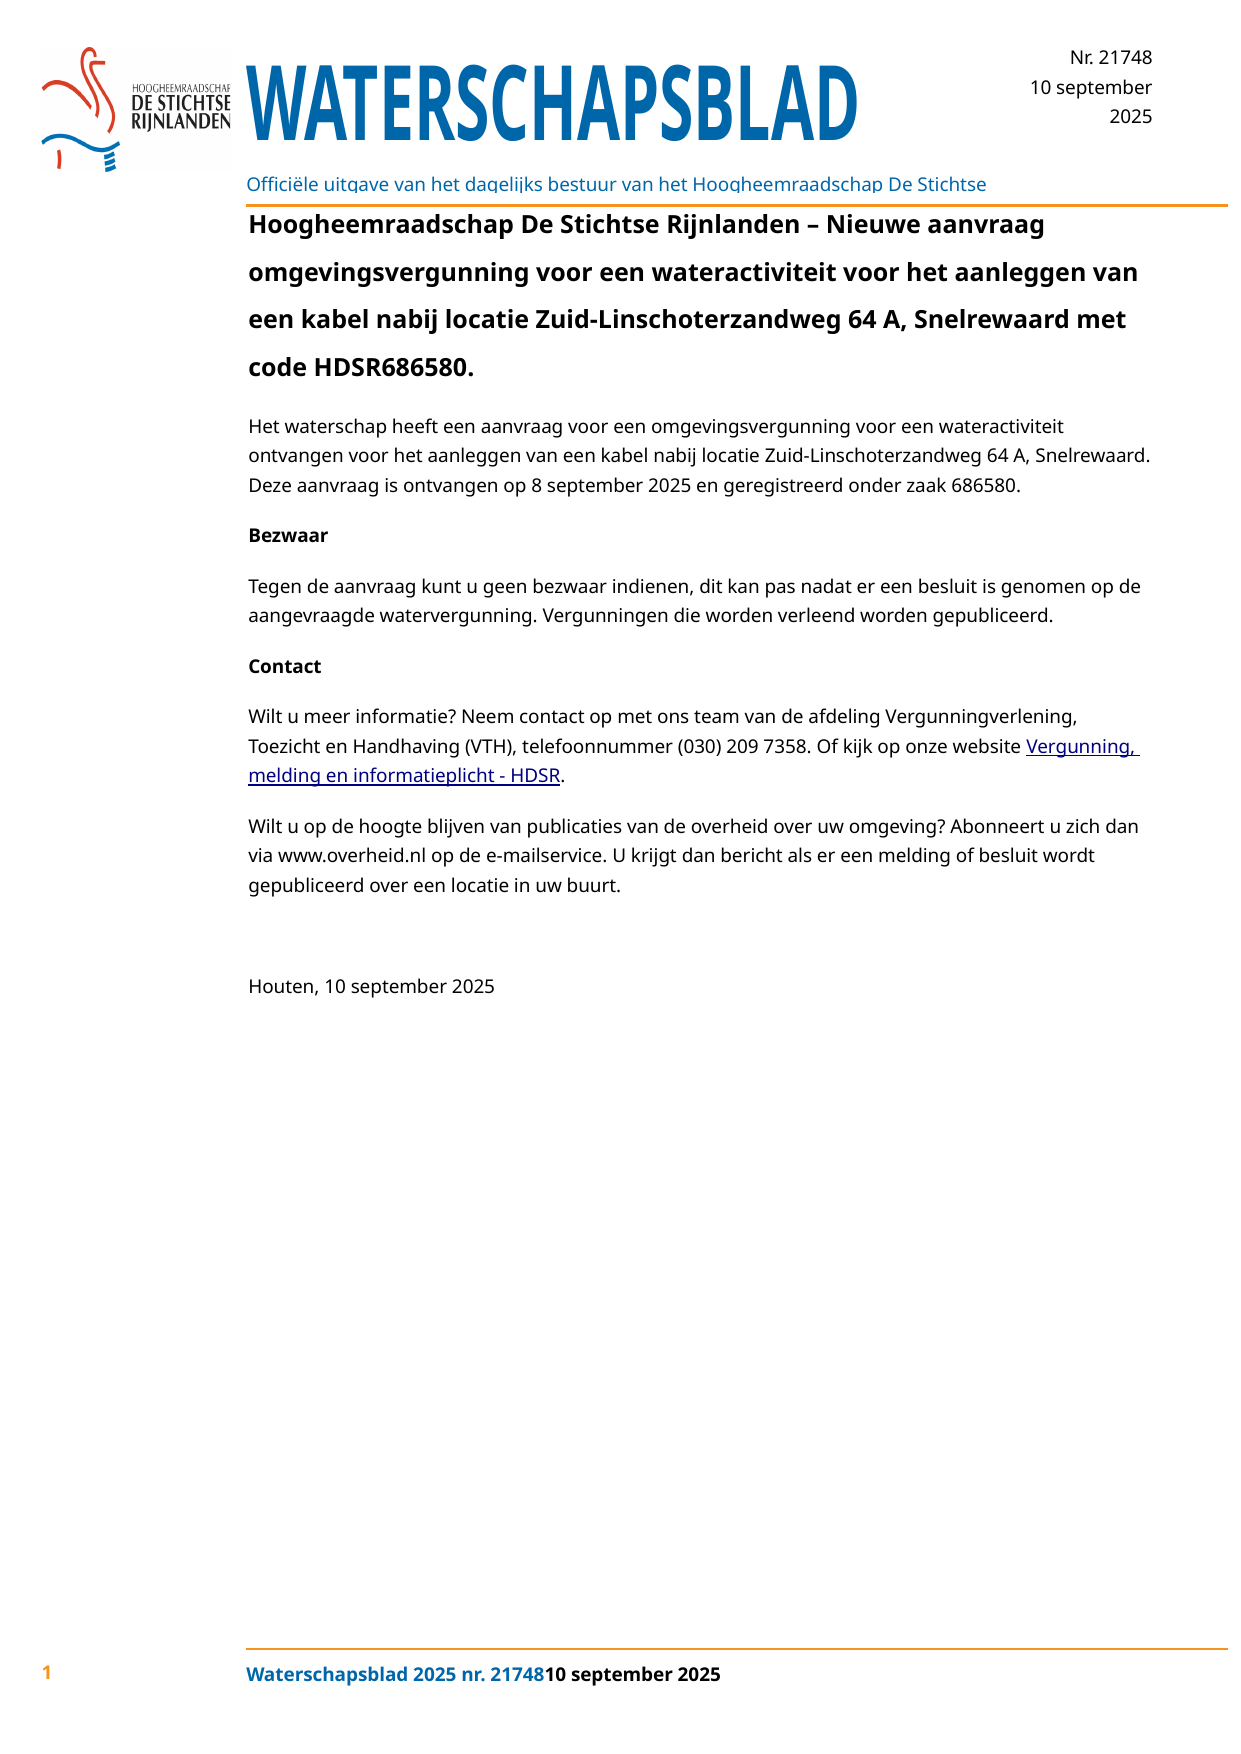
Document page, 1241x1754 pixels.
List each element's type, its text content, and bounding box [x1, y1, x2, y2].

text Wilt u op de hoogte blijven van publicaties van de overheid over uw omgeving? Abonneert u zich dan via www.overheid.nl op de e-mailservice. U krijgt dan bericht als er een melding of besluit wordt gepubliceerd over een locatie in uw buurt. [248, 813, 1152, 898]
text Hoogheemraadschap De Stichtse Rijnlanden – Nieuwe aanvraag omgevingsvergunning voor een wateractiviteit voor het aanleggen van een kabel nabij locatie Zuid-Linschoterzandweg 64 A, Snelrewaard met code HDSR686580. [248, 207, 1152, 384]
text Tegen de aanvraag kunt u geen bezwaar indienen, dit kan pas nadat er een besluit is genomen op de aangevraagde watervergunning. Vergunningen die worden verleend worden gepubliceerd. [248, 573, 1152, 628]
text Bezwaar [248, 523, 1152, 548]
text Het waterschap heeft een aanvraag voor een omgevingsvergunning voor een wateractiviteit ontvangen voor het aanleggen van een kabel nabij locatie Zuid-Linschoterzandweg 64 A, Snelrewaard. Deze aanvraag is ontvangen op 8 september 2025 en geregistreerd onder zaak 686580. [248, 413, 1152, 498]
text Houten, 10 september 2025 [248, 973, 1152, 999]
text Wilt u meer informatie? Neem contact op met ons team van de afdeling Vergunningverlening, Toezicht en Handhaving (VTH), telefoonnummer (030) 209 7358. Of kijk op onze website Vergunning, melding en informatieplicht - HDSR. [248, 703, 1152, 788]
text Contact [248, 653, 1152, 679]
picture [41, 47, 231, 172]
